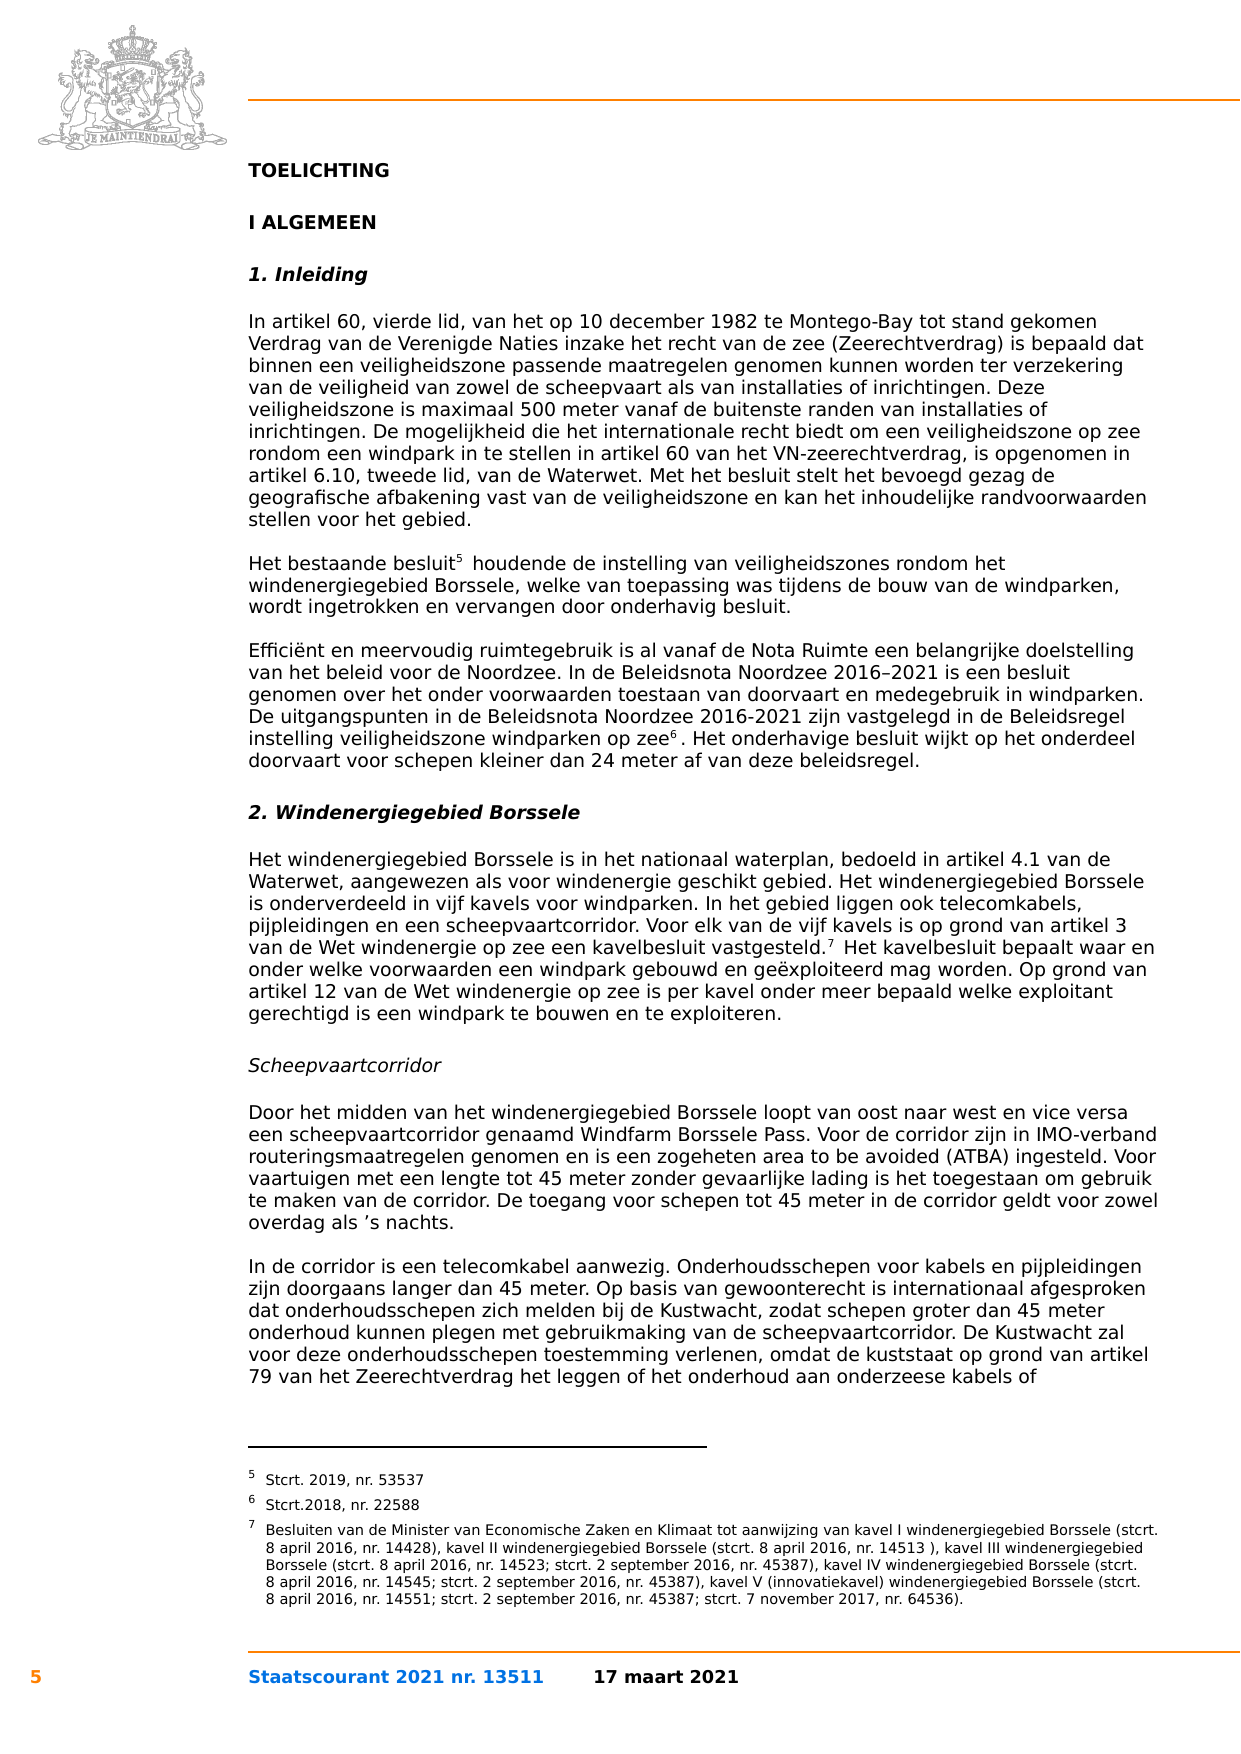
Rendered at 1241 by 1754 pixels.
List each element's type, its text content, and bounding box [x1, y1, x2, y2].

text In artikel 60, vierde lid, van het op 10 december 1982 te Montego-Bay tot stand gekomen Verdrag van de Verenigde Naties inzake het recht van de zee (Zeerechtverdrag) is bepaald dat binnen een veiligheidszone passende maatregelen genomen kunnen worden ter verzekering van de veiligheid van zowel de scheepvaart als van installaties of inrichtingen. Deze veiligheidszone is maximaal 500 meter vanaf de buitenste randen van installaties of inrichtingen. De mogelijkheid die het internationale recht biedt om een veiligheidszone op zee rondom een windpark in te stellen in artikel 60 van het VN-zeerechtverdrag, is opgenomen in artikel 6.10, tweede lid, van de Waterwet. Met het besluit stelt het bevoegd gezag de geografische afbakening vast van de veiligheidszone en kan het inhoudelijke randvoorwaarden stellen voor het gebied. [248, 311, 1163, 531]
text Stcrt. 2019, nr. 53537 [248, 1468, 1163, 1490]
subtitle Scheepvaartcorridor [248, 1055, 1163, 1077]
text Efficiënt en meervoudig ruimtegebruik is al vanaf de Nota Ruimte een belangrijke doelstelling van het beleid voor de Noordzee. In de Beleidsnota Noordzee 2016–2021 is een besluit genomen over het onder voorwaarden toestaan van doorvaart en medegebruik in windparken. De uitgangspunten in de Beleidsnota Noordzee 2016-2021 zijn vastgelegd in de Beleidsregel instelling veiligheidszone windparken op zee. Het onderhavige besluit wijkt op het onderdeel doorvaart voor schepen kleiner dan 24 meter af van deze beleidsregel. [248, 640, 1163, 772]
subtitle I ALGEMEEN [248, 212, 1163, 234]
subtitle 2. Windenergiegebied Borssele [248, 802, 1163, 824]
text Door het midden van het windenergiegebied Borssele loopt van oost naar west en vice versa een scheepvaartcorridor genaamd Windfarm Borssele Pass. Voor de corridor zijn in IMO-verband routeringsmaatregelen genomen en is een zogeheten area to be avoided (ATBA) ingesteld. Voor vaartuigen met een lengte tot 45 meter zonder gevaarlijke lading is het toegestaan om gebruik te maken van de corridor. De toegang voor schepen tot 45 meter in de corridor geldt voor zowel overdag als ’s nachts. [248, 1102, 1163, 1234]
text Het windenergiegebied Borssele is in het nationaal waterplan, bedoeld in artikel 4.1 van de Waterwet, aangewezen als voor windenergie geschikt gebied. Het windenergiegebied Borssele is onderverdeeld in vijf kavels voor windparken. In het gebied liggen ook telecomkabels, pijpleidingen en een scheepvaartcorridor. Voor elk van de vijf kavels is op grond van artikel 3 van de Wet windenergie op zee een kavelbesluit vastgesteld. Het kavelbesluit bepaalt waar en onder welke voorwaarden een windpark gebouwd en geëxploiteerd mag worden. Op grond van artikel 12 van de Wet windenergie op zee is per kavel onder meer bepaald welke exploitant gerechtigd is een windpark te bouwen en te exploiteren. [248, 849, 1163, 1025]
text Het bestaande besluit houdende de instelling van veiligheidszones rondom het windenergiegebied Borssele, welke van toepassing was tijdens de bouw van de windparken, wordt ingetrokken en vervangen door onderhavig besluit. [248, 552, 1163, 618]
text Besluiten van de Minister van Economische Zaken en Klimaat tot aanwijzing van kavel I windenergiegebied Borssele (stcrt. 8 april 2016, nr. 14428), kavel II windenergiegebied Borssele (stcrt. 8 april 2016, nr. 14513 ), kavel III windenergiegebied Borssele (stcrt. 8 april 2016, nr. 14523; stcrt. 2 september 2016, nr. 45387), kavel IV windenergiegebied Borssele (stcrt. 8 april 2016, nr. 14545; stcrt. 2 september 2016, nr. 45387), kavel V (innovatiekavel) windenergiegebied Borssele (stcrt. 8 april 2016, nr. 14551; stcrt. 2 september 2016, nr. 45387; stcrt. 7 november 2017, nr. 64536). [248, 1518, 1163, 1608]
subtitle TOELICHTING [248, 160, 1163, 182]
text Stcrt.2018, nr. 22588 [248, 1493, 1163, 1515]
text In de corridor is een telecomkabel aanwezig. Onderhoudsschepen voor kabels en pijpleidingen zijn doorgaans langer dan 45 meter. Op basis van gewoonterecht is internationaal afgesproken dat onderhoudsschepen zich melden bij de Kustwacht, zodat schepen groter dan 45 meter onderhoud kunnen plegen met gebruikmaking van de scheepvaartcorridor. De Kustwacht zal voor deze onderhoudsschepen toestemming verlenen, omdat de kuststaat op grond van artikel 79 van het Zeerechtverdrag het leggen of het onderhoud aan onderzeese kabels of [248, 1256, 1163, 1388]
subtitle 1. Inleiding [248, 264, 1163, 286]
picture [38, 25, 227, 150]
